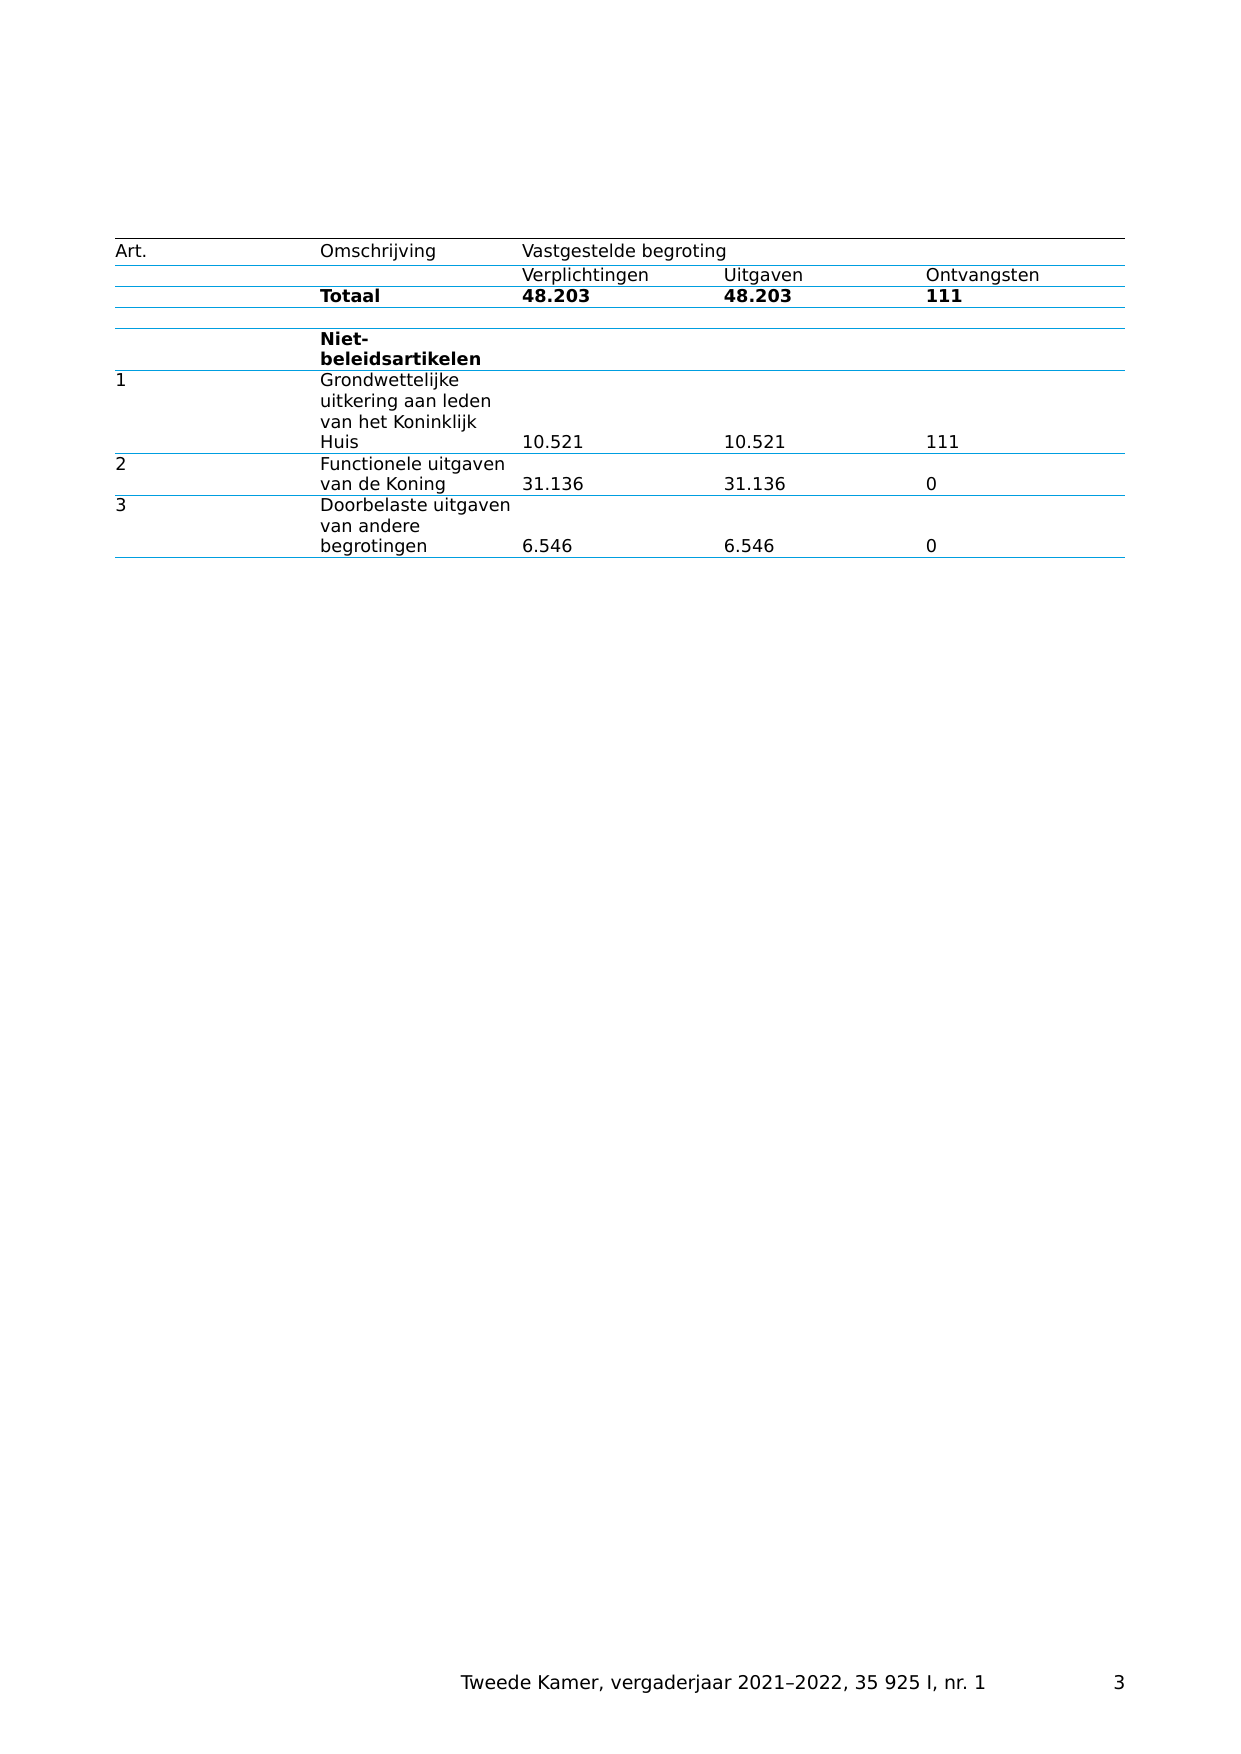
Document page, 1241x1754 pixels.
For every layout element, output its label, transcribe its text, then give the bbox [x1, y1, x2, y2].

table_cell [115, 287, 317, 307]
table_cell 48.203 [721, 287, 923, 307]
table_cell Niet-beleidsartikelen [317, 329, 519, 370]
table_cell Ontvangsten [923, 266, 1125, 286]
table_cell Art. [115, 239, 317, 265]
table_cell [115, 308, 317, 328]
table_cell 111 [923, 371, 1125, 453]
table_cell [317, 308, 519, 328]
table_cell [721, 329, 923, 370]
table_cell Vastgestelde begroting [519, 239, 1125, 265]
table_cell 3 [115, 496, 317, 557]
table_cell [115, 329, 317, 370]
table_cell [923, 308, 1125, 328]
table_cell Grondwettelijke uitkering aan leden van het Koninklijk Huis [317, 371, 519, 453]
table_cell [923, 329, 1125, 370]
table_cell Verplichtingen [519, 266, 721, 286]
table_cell 10.521 [519, 371, 721, 453]
table_cell 31.136 [721, 454, 923, 495]
table_cell 0 [923, 496, 1125, 557]
table_cell Totaal [317, 287, 519, 307]
table_cell 1 [115, 371, 317, 453]
table_cell 31.136 [519, 454, 721, 495]
table_cell 111 [923, 287, 1125, 307]
table_header Vastgestelde begrotingsstaat van de Koning (I) voor het jaar 2022 (bedragen x € 1.000) [115, 213, 1125, 238]
table_cell [115, 266, 317, 286]
table_cell [317, 266, 519, 286]
table_cell Functionele uitgaven van de Koning [317, 454, 519, 495]
table_cell 6.546 [721, 496, 923, 557]
table_cell [519, 308, 721, 328]
table_cell 10.521 [721, 371, 923, 453]
table_cell 2 [115, 454, 317, 495]
table_cell Doorbelaste uitgaven van andere begrotingen [317, 496, 519, 557]
table_cell 6.546 [519, 496, 721, 557]
table_cell Uitgaven [721, 266, 923, 286]
table_cell 0 [923, 454, 1125, 495]
table_cell [721, 308, 923, 328]
table_cell 48.203 [519, 287, 721, 307]
table_cell [519, 329, 721, 370]
table_cell Omschrijving [317, 239, 519, 265]
